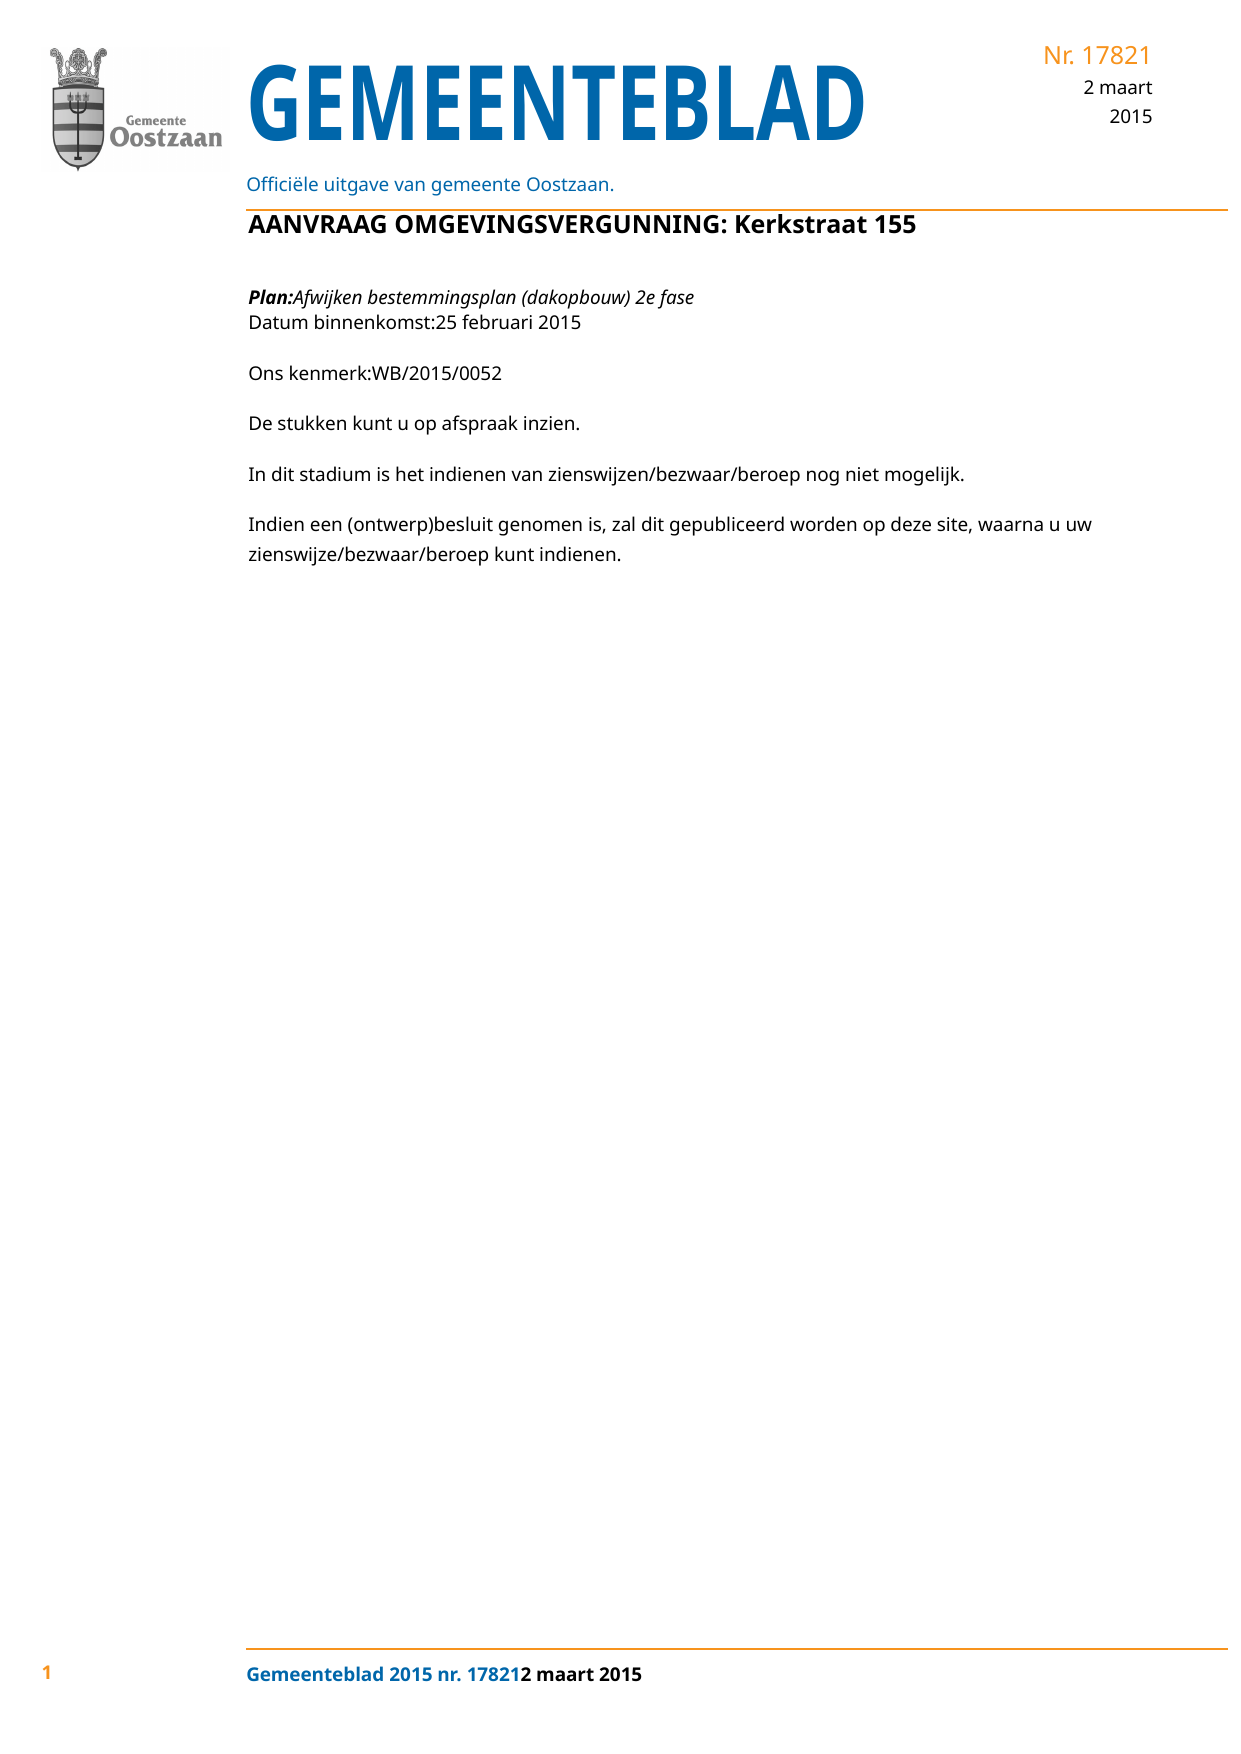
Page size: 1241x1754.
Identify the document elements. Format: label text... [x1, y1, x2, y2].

text Datum binnenkomst:25 februari 2015 [248, 309, 1152, 335]
text AANVRAAG OMGEVINGSVERGUNNING: Kerkstraat 155 [248, 211, 1152, 241]
text Ons kenmerk:WB/2015/0052 [248, 360, 1152, 386]
text In dit stadium is het indienen van zienswijzen/bezwaar/beroep nog niet mogelijk. [248, 461, 1152, 487]
text De stukken kunt u op afspraak inzien. [248, 410, 1152, 436]
text Plan:Afwijken bestemmingsplan (dakopbouw) 2e fase [248, 284, 1152, 309]
picture [41, 47, 231, 172]
text Indien een (ontwerp)besluit genomen is, zal dit gepubliceerd worden op deze site, waarna u uw zienswijze/bezwaar/beroep kunt indienen. [248, 511, 1152, 567]
